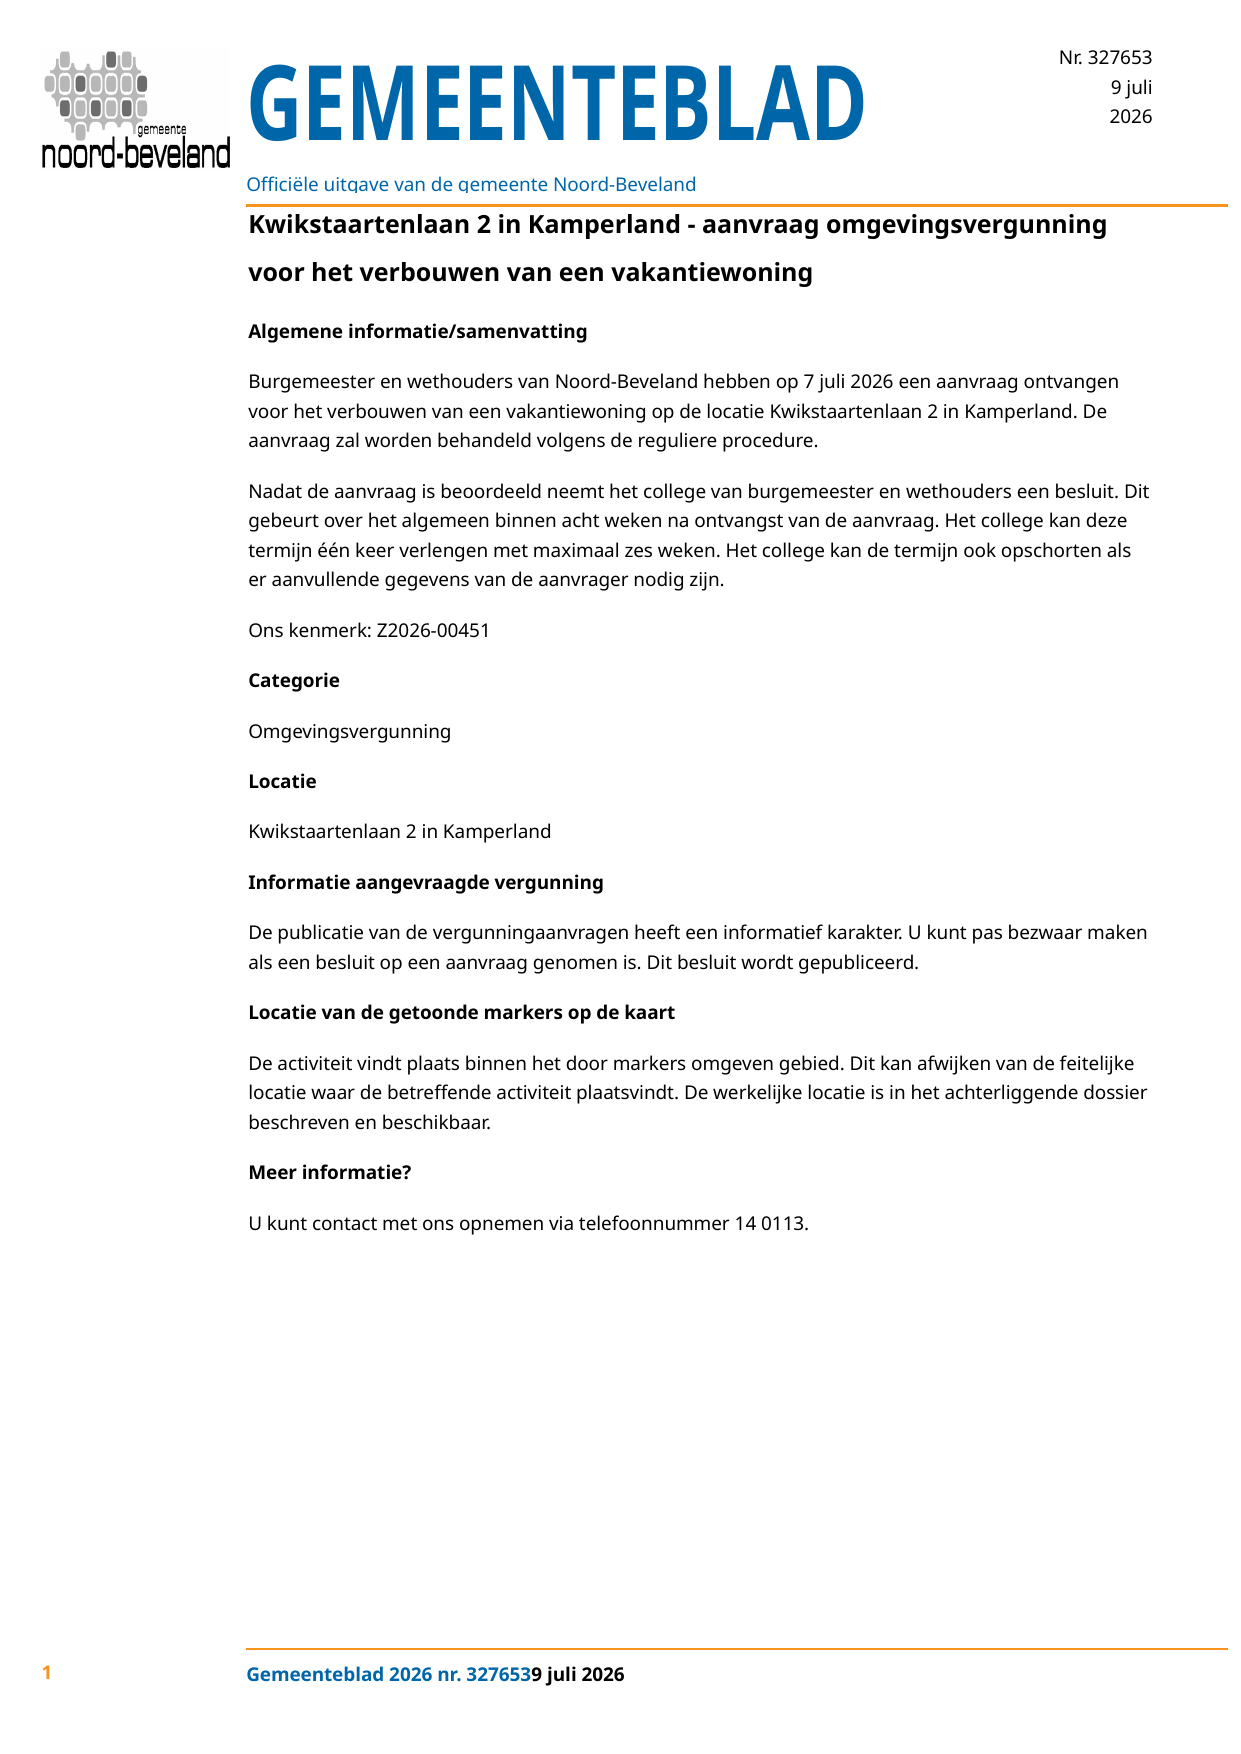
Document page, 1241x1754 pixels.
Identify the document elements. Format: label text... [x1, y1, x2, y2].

text Locatie [248, 768, 1152, 794]
text Burgemeester en wethouders van Noord-Beveland hebben op 7 juli 2026 een aanvraag ontvangen voor het verbouwen van een vakantiewoning op de locatie Kwikstaartenlaan 2 in Kamperland. De aanvraag zal worden behandeld volgens de reguliere procedure. [248, 368, 1152, 453]
text De publicatie van de vergunningaanvragen heeft een informatief karakter. U kunt pas bezwaar maken als een besluit op een aanvraag genomen is. Dit besluit wordt gepubliceerd. [248, 919, 1152, 975]
text Ons kenmerk: Z2026-00451 [248, 617, 1152, 643]
text De activiteit vindt plaats binnen het door markers omgeven gebied. Dit kan afwijken van de feitelijke locatie waar de betreffende activiteit plaatsvindt. De werkelijke locatie is in het achterliggende dossier beschreven en beschikbaar. [248, 1050, 1152, 1135]
text Informatie aangevraagde vergunning [248, 869, 1152, 895]
text Omgevingsvergunning [248, 718, 1152, 744]
text U kunt contact met ons opnemen via telefoonnummer 14 0113. [248, 1210, 1152, 1236]
text Locatie van de getoonde markers op de kaart [248, 999, 1152, 1025]
text Categorie [248, 667, 1152, 693]
text Meer informatie? [248, 1159, 1152, 1185]
text Kwikstaartenlaan 2 in Kamperland [248, 819, 1152, 844]
text Algemene informatie/samenvatting [248, 318, 1152, 344]
picture [41, 47, 231, 172]
text Kwikstaartenlaan 2 in Kamperland - aanvraag omgevingsvergunning voor het verbouwen van een vakantiewoning [248, 207, 1152, 288]
text Nadat de aanvraag is beoordeeld neemt het college van burgemeester en wethouders een besluit. Dit gebeurt over het algemeen binnen acht weken na ontvangst van de aanvraag. Het college kan deze termijn één keer verlengen met maximaal zes weken. Het college kan de termijn ook opschorten als er aanvullende gegevens van de aanvrager nodig zijn. [248, 478, 1152, 592]
